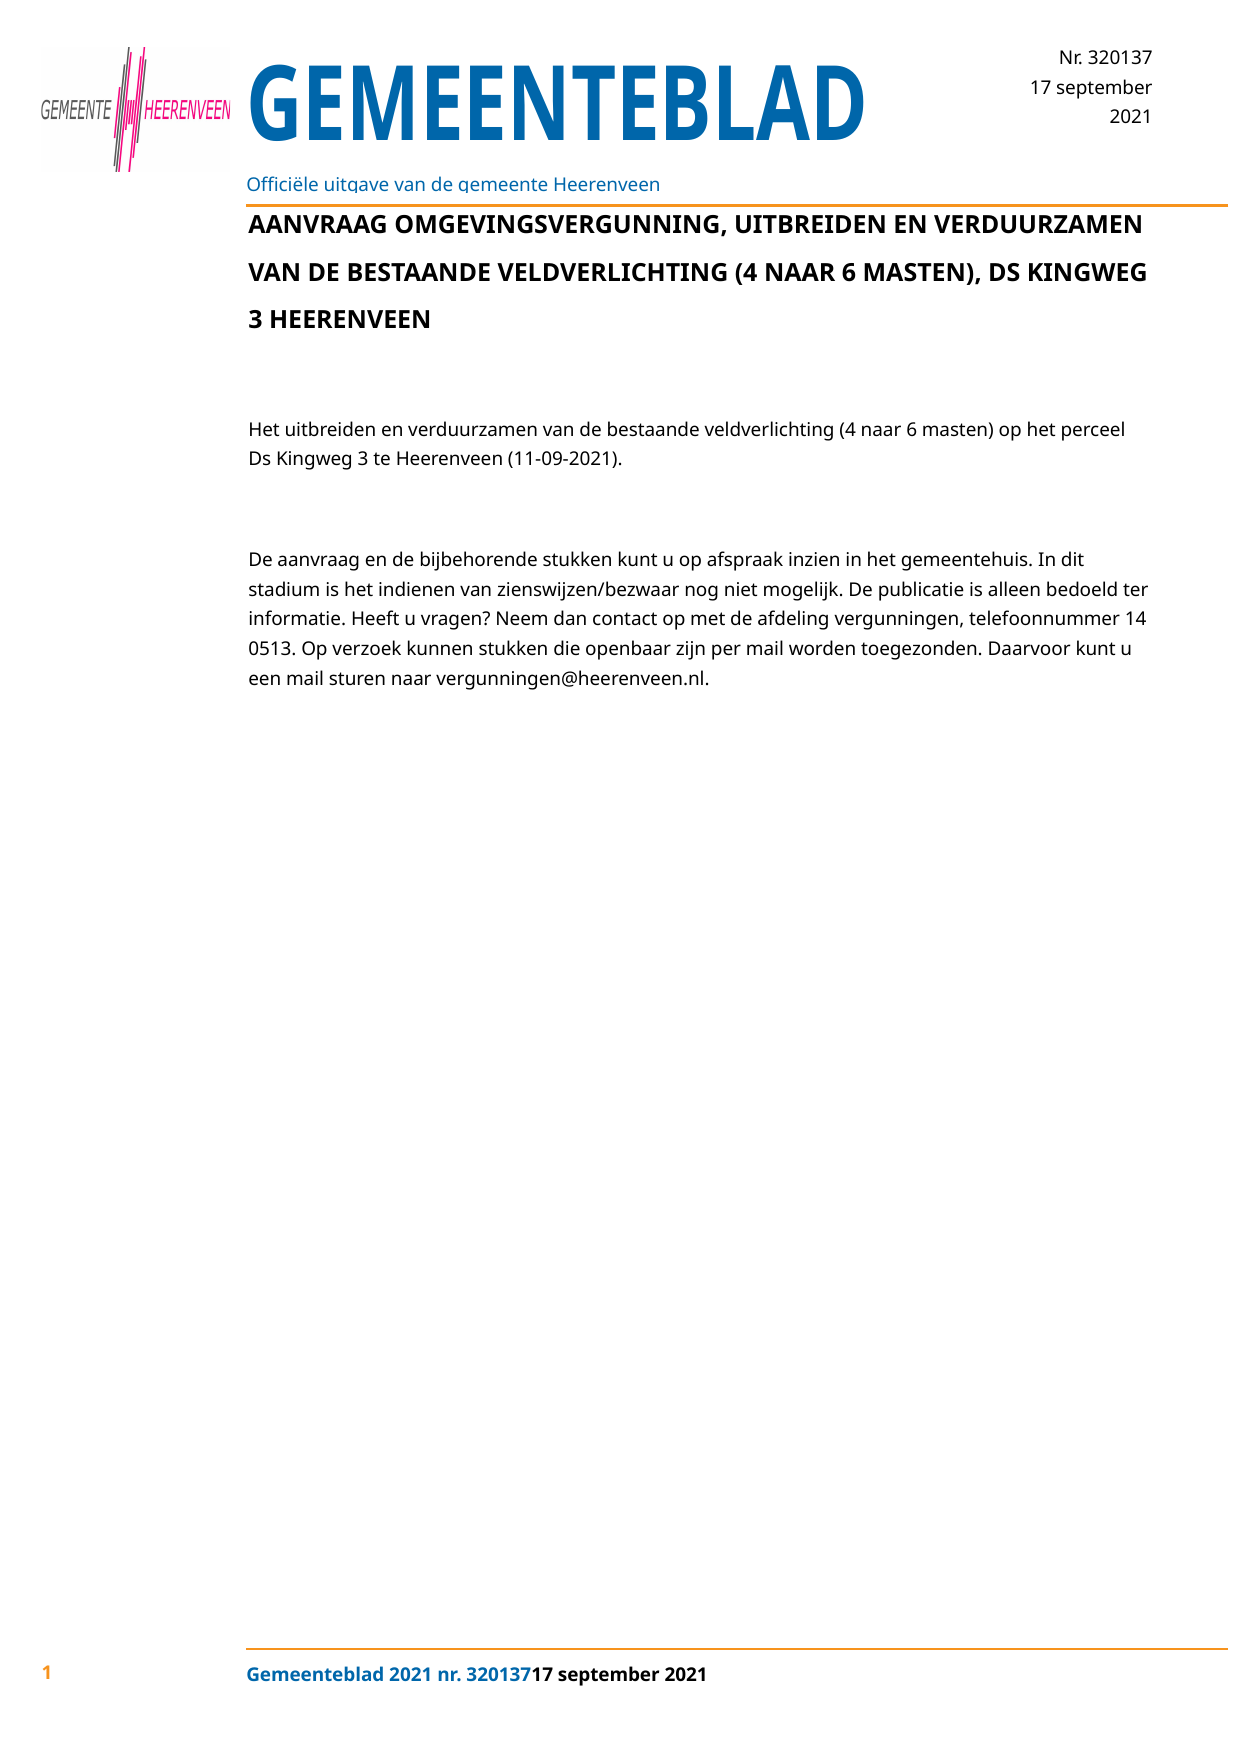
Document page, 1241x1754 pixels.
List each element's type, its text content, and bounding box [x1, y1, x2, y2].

text Het uitbreiden en verduurzamen van de bestaande veldverlichting (4 naar 6 masten) op het perceel Ds Kingweg 3 te Heerenveen (11-09-2021). [248, 416, 1152, 471]
text De aanvraag en de bijbehorende stukken kunt u op afspraak inzien in het gemeentehuis. In dit stadium is het indienen van zienswijzen/bezwaar nog niet mogelijk. De publicatie is alleen bedoeld ter informatie. Heeft u vragen? Neem dan contact op met de afdeling vergunningen, telefoonnummer 14 0513. Op verzoek kunnen stukken die openbaar zijn per mail worden toegezonden. Daarvoor kunt u een mail sturen naar vergunningen@heerenveen.nl. [248, 546, 1152, 690]
picture [41, 47, 231, 172]
text AANVRAAG OMGEVINGSVERGUNNING, UITBREIDEN EN VERDUURZAMEN VAN DE BESTAANDE VELDVERLICHTING (4 NAAR 6 MASTEN), DS KINGWEG 3 HEERENVEEN [248, 207, 1152, 336]
